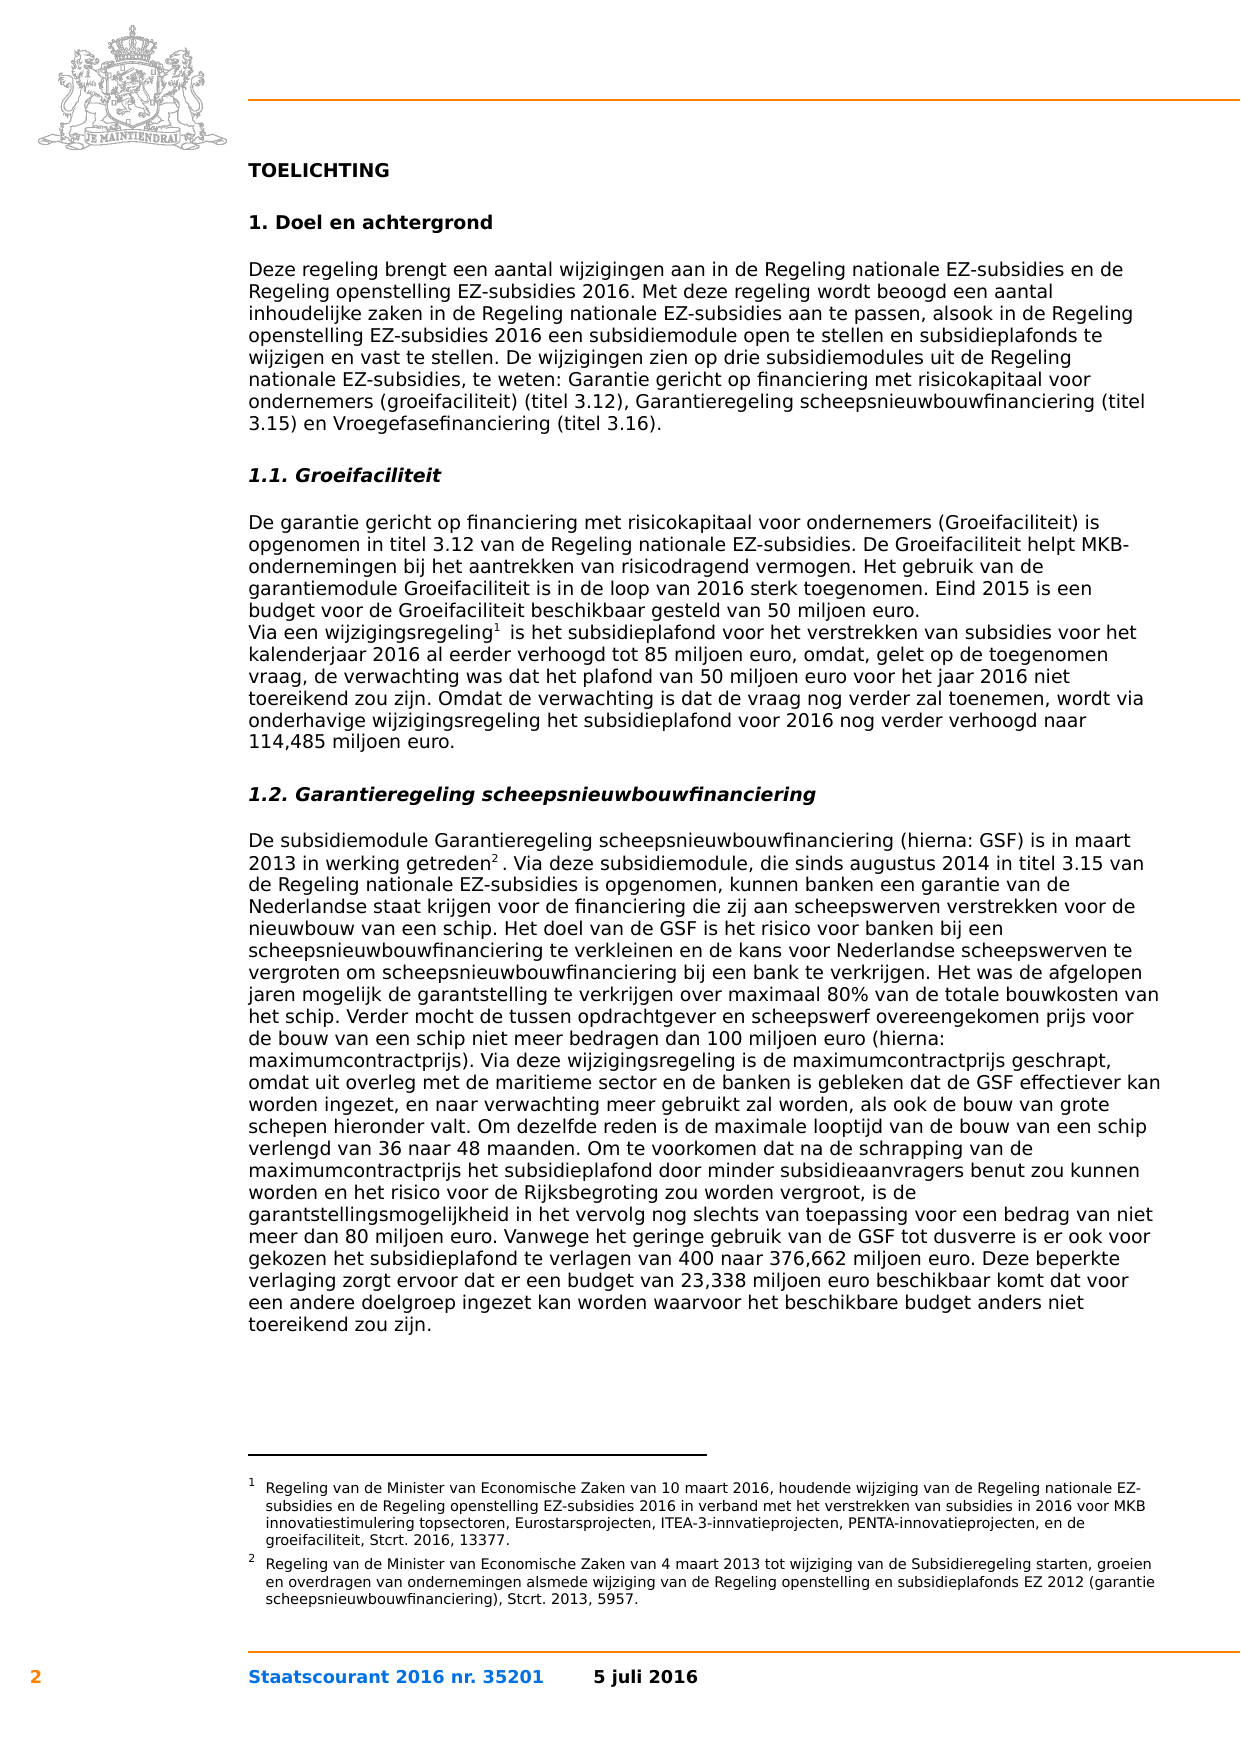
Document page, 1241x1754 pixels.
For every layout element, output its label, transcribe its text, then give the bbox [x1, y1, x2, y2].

subtitle 1.1. Groeifaciliteit [248, 465, 1163, 487]
picture [38, 25, 227, 150]
subtitle TOELICHTING [248, 160, 1163, 182]
text De subsidiemodule Garantieregeling scheepsnieuwbouwfinanciering (hierna: GSF) is in maart 2013 in werking getreden. Via deze subsidiemodule, die sinds augustus 2014 in titel 3.15 van de Regeling nationale EZ-subsidies is opgenomen, kunnen banken een garantie van de Nederlandse staat krijgen voor de financiering die zij aan scheepswerven verstrekken voor de nieuwbouw van een schip. Het doel van de GSF is het risico voor banken bij een scheepsnieuwbouwfinanciering te verkleinen en de kans voor Nederlandse scheepswerven te vergroten om scheepsnieuwbouwfinanciering bij een bank te verkrijgen. Het was de afgelopen jaren mogelijk de garantstelling te verkrijgen over maximaal 80% van de totale bouwkosten van het schip. Verder mocht de tussen opdrachtgever en scheepswerf overeengekomen prijs voor de bouw van een schip niet meer bedragen dan 100 miljoen euro (hierna: maximumcontractprijs). Via deze wijzigingsregeling is de maximumcontractprijs geschrapt, omdat uit overleg met de maritieme sector en de banken is gebleken dat de GSF effectiever kan worden ingezet, en naar verwachting meer gebruikt zal worden, als ook de bouw van grote schepen hieronder valt. Om dezelfde reden is de maximale looptijd van de bouw van een schip verlengd van 36 naar 48 maanden. Om te voorkomen dat na de schrapping van de maximumcontractprijs het subsidieplafond door minder subsidieaanvragers benut zou kunnen worden en het risico voor de Rijksbegroting zou worden vergroot, is de garantstellingsmogelijkheid in het vervolg nog slechts van toepassing voor een bedrag van niet meer dan 80 miljoen euro. Vanwege het geringe gebruik van de GSF tot dusverre is er ook voor gekozen het subsidieplafond te verlagen van 400 naar 376,662 miljoen euro. Deze beperkte verlaging zorgt ervoor dat er een budget van 23,338 miljoen euro beschikbaar komt dat voor een andere doelgroep ingezet kan worden waarvoor het beschikbare budget anders niet toereikend zou zijn. [248, 830, 1163, 1336]
text Via een wijzigingsregeling is het subsidieplafond voor het verstrekken van subsidies voor het kalenderjaar 2016 al eerder verhoogd tot 85 miljoen euro, omdat, gelet op de toegenomen vraag, de verwachting was dat het plafond van 50 miljoen euro voor het jaar 2016 niet toereikend zou zijn. Omdat de verwachting is dat de vraag nog verder zal toenemen, wordt via onderhavige wijzigingsregeling het subsidieplafond voor 2016 nog verder verhoogd naar 114,485 miljoen euro. [248, 622, 1163, 753]
subtitle 1.2. Garantieregeling scheepsnieuwbouwfinanciering [248, 783, 1163, 805]
text Regeling van de Minister van Economische Zaken van 4 maart 2013 tot wijziging van de Subsidieregeling starten, groeien en overdragen van ondernemingen alsmede wijziging van de Regeling openstelling en subsidieplafonds EZ 2012 (garantie scheepsnieuwbouwfinanciering), Stcrt. 2013, 5957. [248, 1552, 1163, 1608]
text De garantie gericht op financiering met risicokapitaal voor ondernemers (Groeifaciliteit) is opgenomen in titel 3.12 van de Regeling nationale EZ-subsidies. De Groeifaciliteit helpt MKB-ondernemingen bij het aantrekken van risicodragend vermogen. Het gebruik van de garantiemodule Groeifaciliteit is in de loop van 2016 sterk toegenomen. Eind 2015 is een budget voor de Groeifaciliteit beschikbaar gesteld van 50 miljoen euro. [248, 512, 1163, 622]
subtitle 1. Doel en achtergrond [248, 212, 1163, 234]
text Deze regeling brengt een aantal wijzigingen aan in de Regeling nationale EZ-subsidies en de Regeling openstelling EZ-subsidies 2016. Met deze regeling wordt beoogd een aantal inhoudelijke zaken in de Regeling nationale EZ-subsidies aan te passen, alsook in de Regeling openstelling EZ-subsidies 2016 een subsidiemodule open te stellen en subsidieplafonds te wijzigen en vast te stellen. De wijzigingen zien op drie subsidiemodules uit de Regeling nationale EZ-subsidies, te weten: Garantie gericht op financiering met risicokapitaal voor ondernemers (groeifaciliteit) (titel 3.12), Garantieregeling scheepsnieuwbouwfinanciering (titel 3.15) en Vroegefasefinanciering (titel 3.16). [248, 259, 1163, 435]
text Regeling van de Minister van Economische Zaken van 10 maart 2016, houdende wijziging van de Regeling nationale EZ-subsidies en de Regeling openstelling EZ-subsidies 2016 in verband met het verstrekken van subsidies in 2016 voor MKB innovatiestimulering topsectoren, Eurostarsprojecten, ITEA-3-innvatieprojecten, PENTA-innovatieprojecten, en de groeifaciliteit, Stcrt. 2016, 13377. [248, 1476, 1163, 1549]
